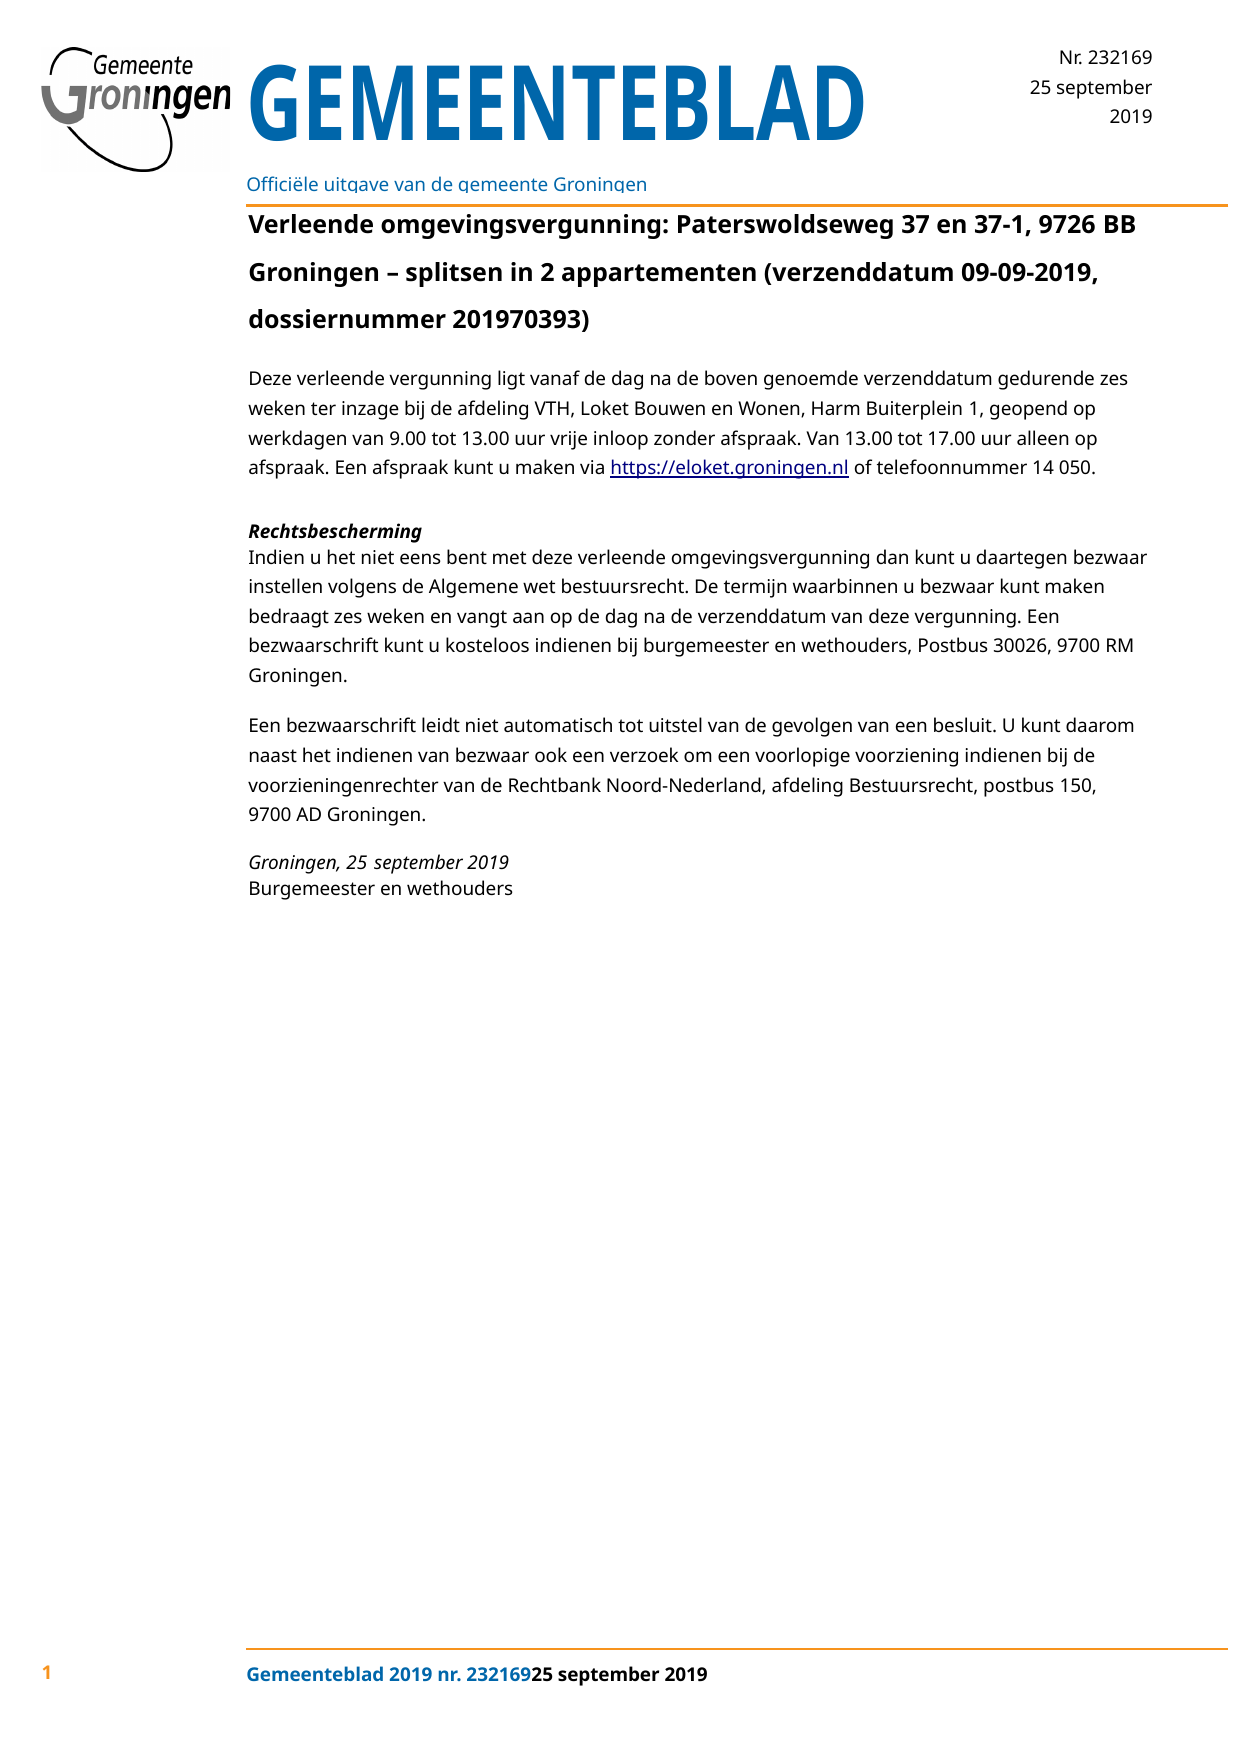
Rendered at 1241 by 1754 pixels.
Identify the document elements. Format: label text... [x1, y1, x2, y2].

picture [41, 47, 231, 172]
text Verleende omgevingsvergunning: Paterswoldseweg 37 en 37-1, 9726 BB Groningen – splitsen in 2 appartementen (verzenddatum 09-09-2019, dossiernummer 201970393) [248, 207, 1152, 336]
text Indien u het niet eens bent met deze verleende omgevingsvergunning dan kunt u daartegen bezwaar instellen volgens de Algemene wet bestuursrecht. De termijn waarbinnen u bezwaar kunt maken bedraagt zes weken en vangt aan op de dag na de verzenddatum van deze vergunning. Een bezwaarschrift kunt u kosteloos indienen bij burgemeester en wethouders, Postbus 30026, 9700 RM Groningen. [248, 544, 1152, 688]
text Rechtsbescherming [248, 518, 1152, 544]
text Deze verleende vergunning ligt vanaf de dag na de boven genoemde verzenddatum gedurende zes weken ter inzage bij de afdeling VTH, Loket Bouwen en Wonen, Harm Buiterplein 1, geopend op werkdagen van 9.00 tot 13.00 uur vrije inloop zonder afspraak. Van 13.00 tot 17.00 uur alleen op afspraak. Een afspraak kunt u maken via https://eloket.groningen.nl of telefoonnummer 14 050. [248, 366, 1152, 480]
text Groningen, 25 september 2019 [248, 849, 1152, 875]
text Een bezwaarschrift leidt niet automatisch tot uitstel van de gevolgen van een besluit. U kunt daarom naast het indienen van bezwaar ook een verzoek om een voorlopige voorziening indienen bij de voorzieningenrechter van de Rechtbank Noord-Nederland, afdeling Bestuursrecht, postbus 150, 9700 AD Groningen. [248, 713, 1152, 827]
text Burgemeester en wethouders [248, 875, 1152, 901]
